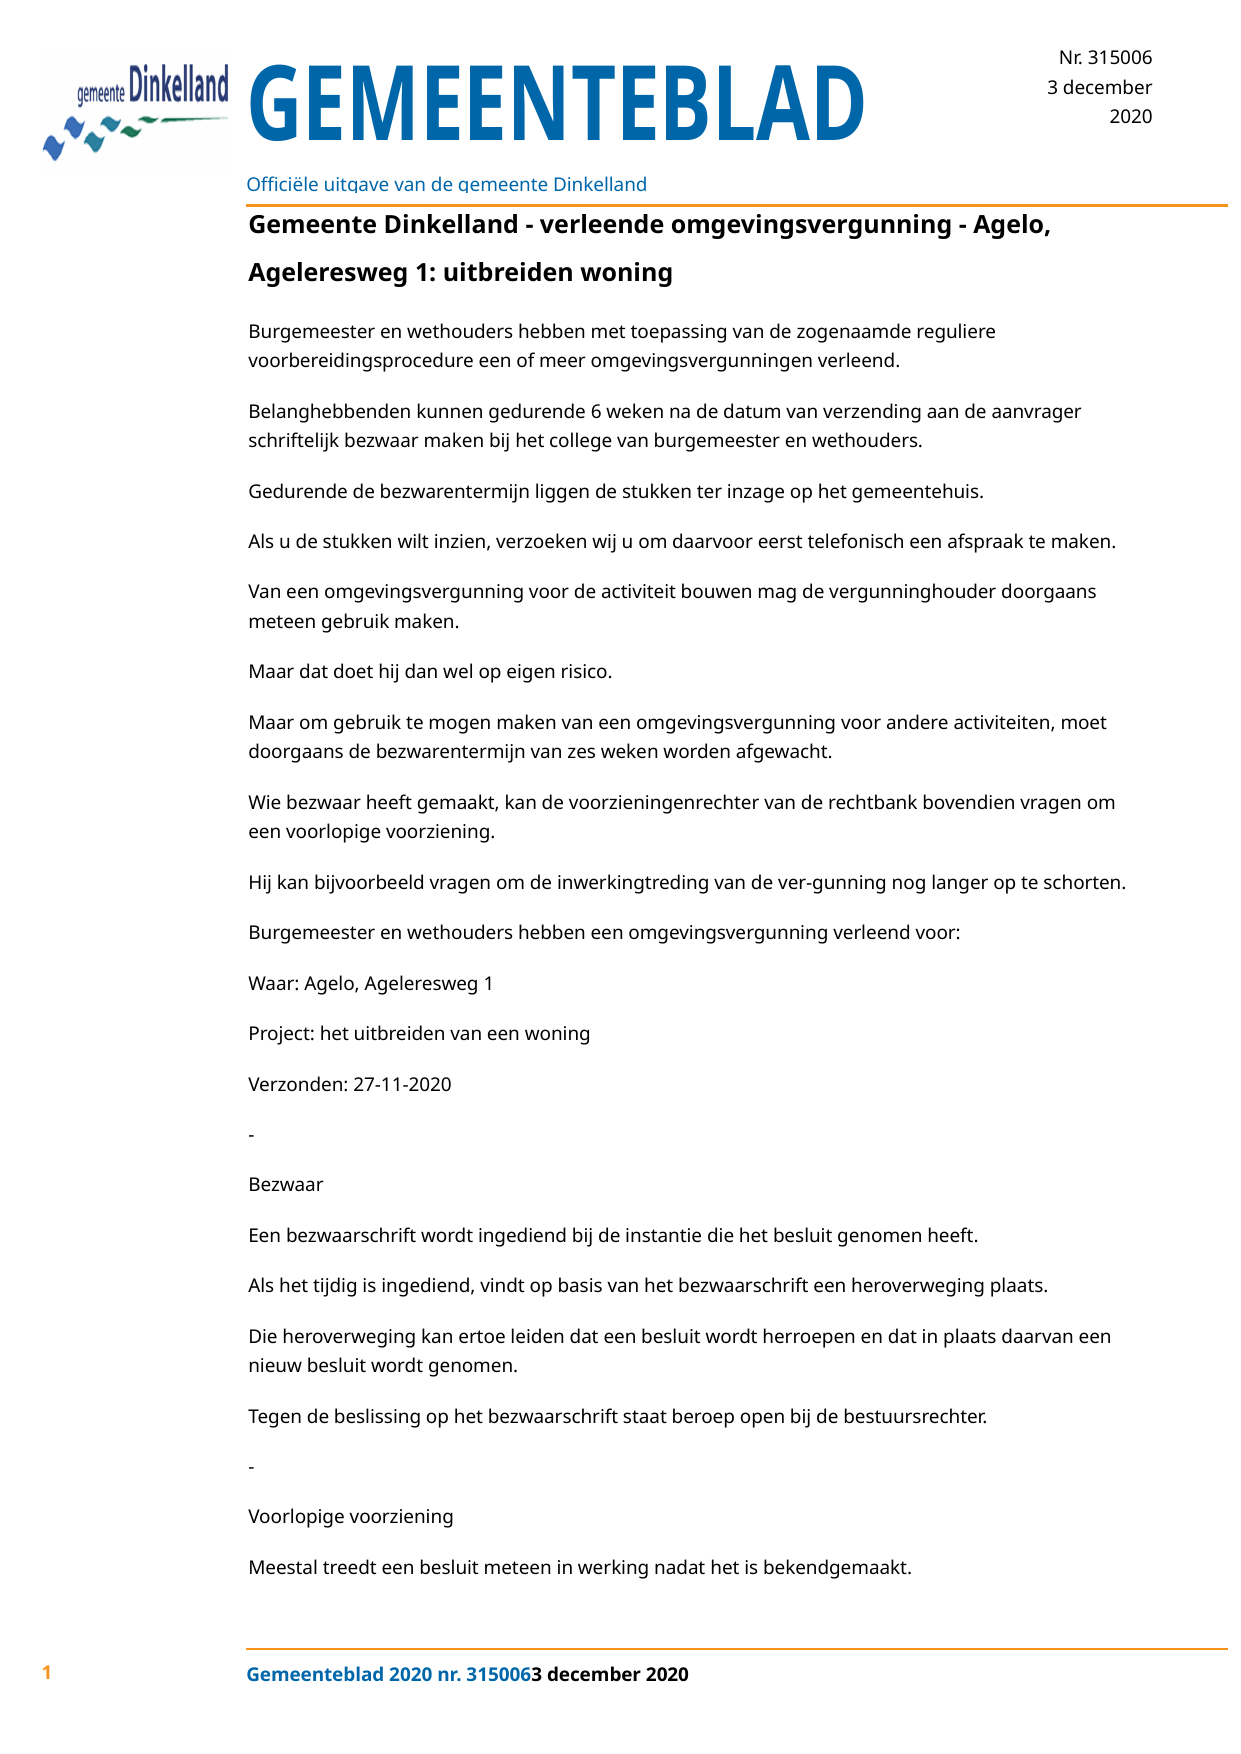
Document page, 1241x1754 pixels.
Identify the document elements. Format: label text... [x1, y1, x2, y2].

text Verzonden: 27-11-2020 [248, 1071, 1152, 1097]
text Burgemeester en wethouders hebben een omgevingsvergunning verleend voor: [248, 919, 1152, 945]
text Belanghebbenden kunnen gedurende 6 weken na de datum van verzending aan de aanvrager schriftelijk bezwaar maken bij het college van burgemeester en wethouders. [248, 398, 1152, 453]
text Wie bezwaar heeft gemaakt, kan de voorzieningenrechter van de rechtbank bovendien vragen om een voorlopige voorziening. [248, 789, 1152, 844]
text Van een omgevingsvergunning voor de activiteit bouwen mag de vergunninghouder doorgaans meteen gebruik maken. [248, 579, 1152, 634]
text Maar om gebruik te mogen maken van een omgevingsvergunning voor andere activiteiten, moet doorgaans de bezwarentermijn van zes weken worden afgewacht. [248, 709, 1152, 764]
text Als het tijdig is ingediend, vindt op basis van het bezwaarschrift een heroverweging plaats. [248, 1272, 1152, 1298]
text Als u de stukken wilt inzien, verzoeken wij u om daarvoor eerst telefonisch een afspraak te maken. [248, 528, 1152, 554]
text - [248, 1453, 1152, 1479]
text Gedurende de bezwarentermijn liggen de stukken ter inzage op het gemeentehuis. [248, 478, 1152, 504]
text Meestal treedt een besluit meteen in werking nadat het is bekendgemaakt. [248, 1554, 1152, 1580]
text Een bezwaarschrift wordt ingediend bij de instantie die het besluit genomen heeft. [248, 1222, 1152, 1248]
text Voorlopige voorziening [248, 1504, 1152, 1529]
text Gemeente Dinkelland - verleende omgevingsvergunning - Agelo, Ageleresweg 1: uitbreiden woning [248, 207, 1152, 288]
text Project: het uitbreiden van een woning [248, 1020, 1152, 1046]
text - [248, 1121, 1152, 1147]
text Hij kan bijvoorbeeld vragen om de inwerkingtreding van de ver-gunning nog langer op te schorten. [248, 869, 1152, 895]
text Maar dat doet hij dan wel op eigen risico. [248, 659, 1152, 684]
text Tegen de beslissing op het bezwaarschrift staat beroep open bij de bestuursrechter. [248, 1403, 1152, 1429]
picture [41, 47, 231, 172]
text Waar: Agelo, Ageleresweg 1 [248, 970, 1152, 996]
text Burgemeester en wethouders hebben met toepassing van de zogenaamde reguliere voorbereidingsprocedure een of meer omgevingsvergunningen verleend. [248, 318, 1152, 373]
text Bezwaar [248, 1172, 1152, 1197]
text Die heroverweging kan ertoe leiden dat een besluit wordt herroepen en dat in plaats daarvan een nieuw besluit wordt genomen. [248, 1323, 1152, 1378]
